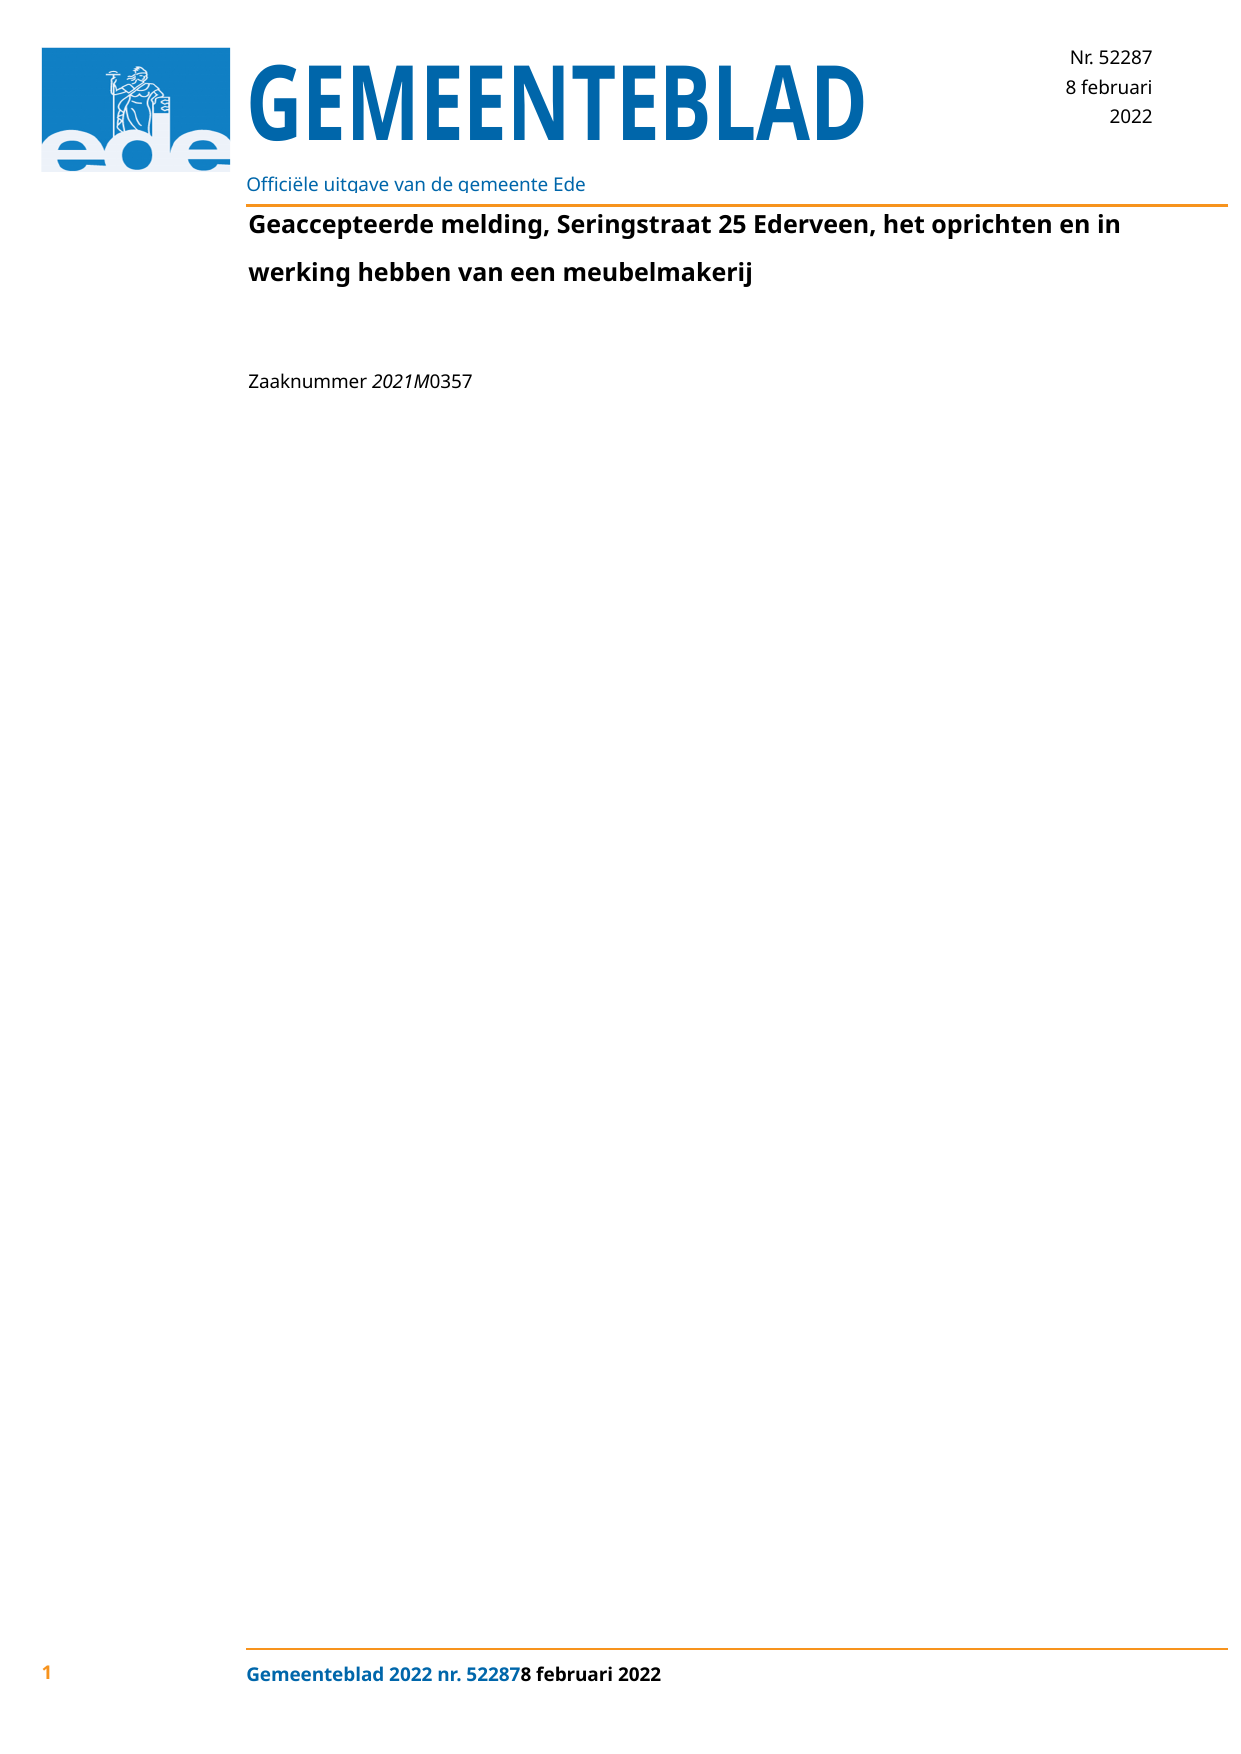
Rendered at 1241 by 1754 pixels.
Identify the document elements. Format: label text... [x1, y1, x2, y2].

text Geaccepteerde melding, Seringstraat 25 Ederveen, het oprichten en in werking hebben van een meubelmakerij [248, 207, 1152, 288]
text Zaaknummer 2021M0357 [248, 368, 1152, 394]
picture [41, 47, 231, 172]
